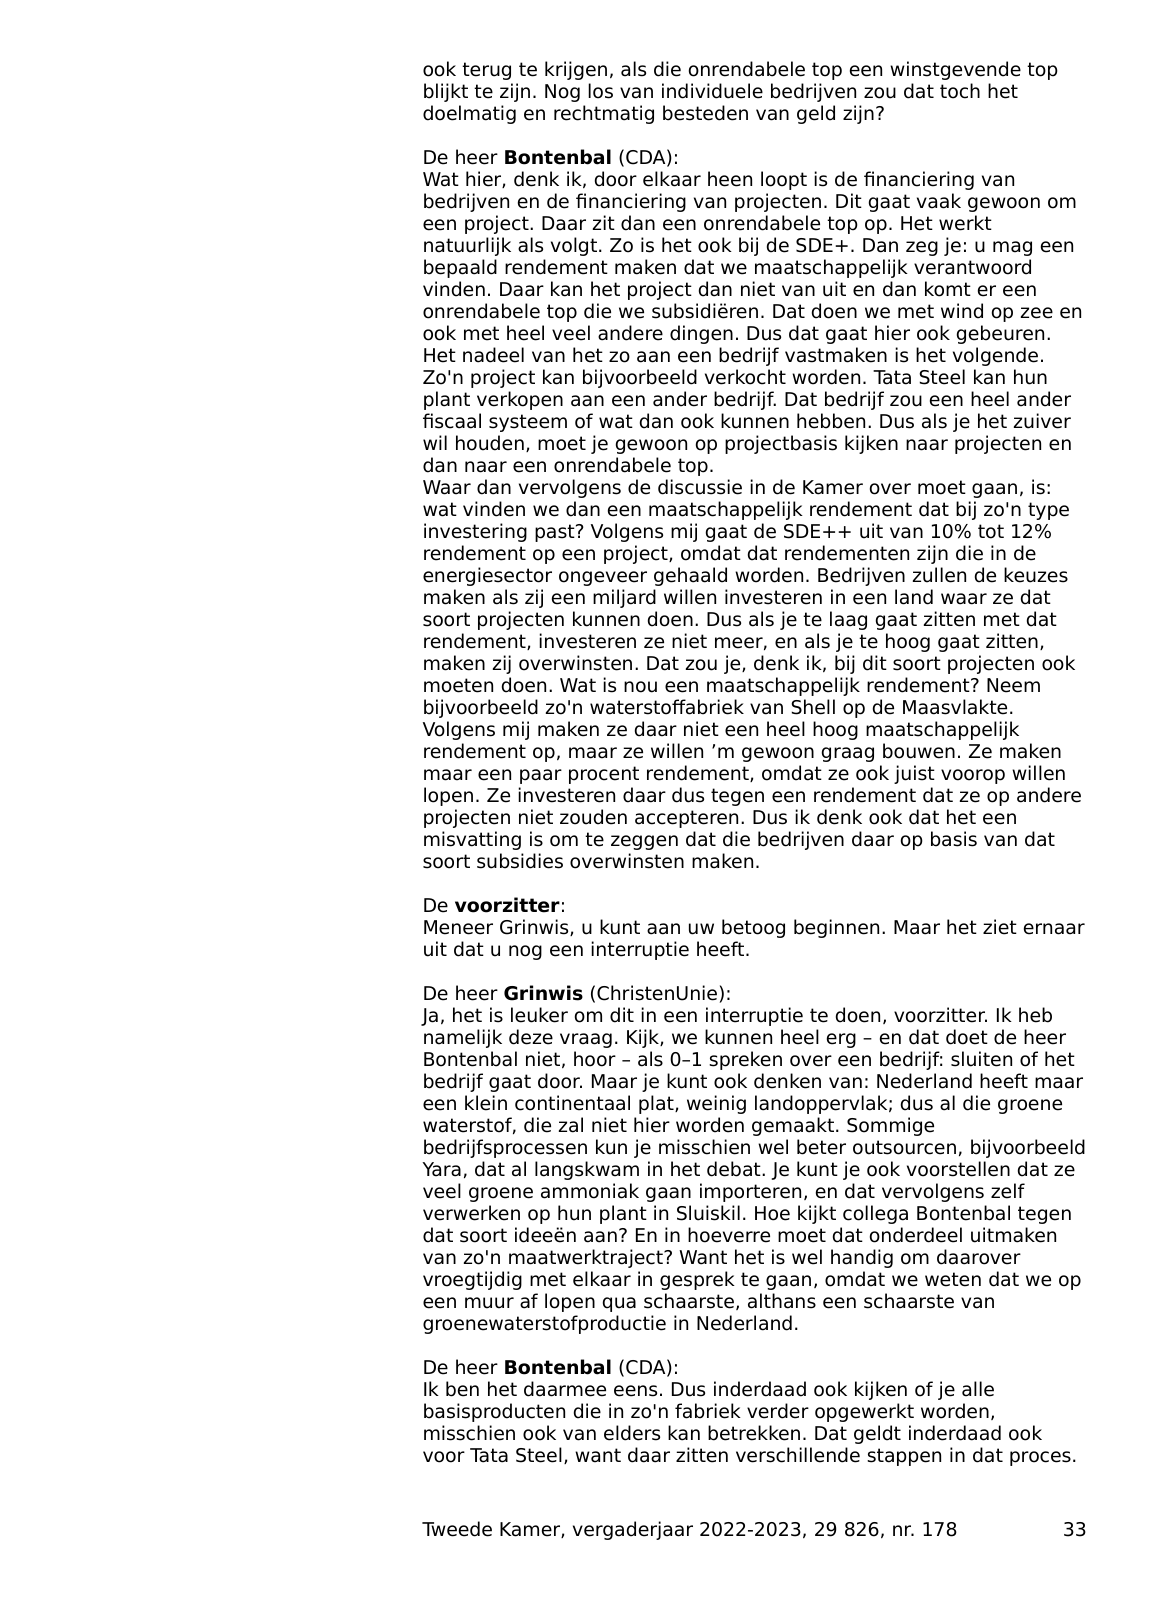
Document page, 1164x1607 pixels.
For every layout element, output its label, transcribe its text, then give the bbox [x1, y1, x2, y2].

text Ja, het is leuker om dit in een interruptie te doen, voorzitter. Ik heb namelijk deze vraag. Kijk, we kunnen heel erg – en dat doet de heer Bontenbal niet, hoor – als 0–1 spreken over een bedrijf: sluiten of het bedrijf gaat door. Maar je kunt ook denken van: Nederland heeft maar een klein continentaal plat, weinig landoppervlak; dus al die groene waterstof, die zal niet hier worden gemaakt. Sommige bedrijfsprocessen kun je misschien wel beter outsourcen, bijvoorbeeld Yara, dat al langskwam in het debat. Je kunt je ook voorstellen dat ze veel groene ammoniak gaan importeren, en dat vervolgens zelf verwerken op hun plant in Sluiskil. Hoe kijkt collega Bontenbal tegen dat soort ideeën aan? En in hoeverre moet dat onderdeel uitmaken van zo'n maatwerktraject? Want het is wel handig om daarover vroegtijdig met elkaar in gesprek te gaan, omdat we weten dat we op een muur af lopen qua schaarste, althans een schaarste van groenewaterstofproductie in Nederland. [422, 1005, 1087, 1334]
text De heer Grinwis (ChristenUnie): [422, 983, 1087, 1005]
text Ik ben het daarmee eens. Dus inderdaad ook kijken of je alle basisproducten die in zo'n fabriek verder opgewerkt worden, misschien ook van elders kan betrekken. Dat geldt inderdaad ook voor Tata Steel, want daar zitten verschillende stappen in dat proces. [422, 1379, 1087, 1467]
text Waar dan vervolgens de discussie in de Kamer over moet gaan, is: wat vinden we dan een maatschappelijk rendement dat bij zo'n type investering past? Volgens mij gaat de SDE++ uit van 10% tot 12% rendement op een project, omdat dat rendementen zijn die in de energiesector ongeveer gehaald worden. Bedrijven zullen de keuzes maken als zij een miljard willen investeren in een land waar ze dat soort projecten kunnen doen. Dus als je te laag gaat zitten met dat rendement, investeren ze niet meer, en als je te hoog gaat zitten, maken zij overwinsten. Dat zou je, denk ik, bij dit soort projecten ook moeten doen. Wat is nou een maatschappelijk rendement? Neem bijvoorbeeld zo'n waterstoffabriek van Shell op de Maasvlakte. Volgens mij maken ze daar niet een heel hoog maatschappelijk rendement op, maar ze willen ’m gewoon graag bouwen. Ze maken maar een paar procent rendement, omdat ze ook juist voorop willen lopen. Ze investeren daar dus tegen een rendement dat ze op andere projecten niet zouden accepteren. Dus ik denk ook dat het een misvatting is om te zeggen dat die bedrijven daar op basis van dat soort subsidies overwinsten maken. [422, 477, 1087, 872]
text Meneer Grinwis, u kunt aan uw betoog beginnen. Maar het ziet ernaar uit dat u nog een interruptie heeft. [422, 917, 1087, 961]
text Wat hier, denk ik, door elkaar heen loopt is de financiering van bedrijven en de financiering van projecten. Dit gaat vaak gewoon om een project. Daar zit dan een onrendabele top op. Het werkt natuurlijk als volgt. Zo is het ook bij de SDE+. Dan zeg je: u mag een bepaald rendement maken dat we maatschappelijk verantwoord vinden. Daar kan het project dan niet van uit en dan komt er een onrendabele top die we subsidiëren. Dat doen we met wind op zee en ook met heel veel andere dingen. Dus dat gaat hier ook gebeuren. Het nadeel van het zo aan een bedrijf vastmaken is het volgende. Zo'n project kan bijvoorbeeld verkocht worden. Tata Steel kan hun plant verkopen aan een ander bedrijf. Dat bedrijf zou een heel ander fiscaal systeem of wat dan ook kunnen hebben. Dus als je het zuiver wil houden, moet je gewoon op projectbasis kijken naar projecten en dan naar een onrendabele top. [422, 169, 1087, 477]
text De heer Bontenbal (CDA): [422, 1357, 1087, 1379]
text ook terug te krijgen, als die onrendabele top een winstgevende top blijkt te zijn. Nog los van individuele bedrijven zou dat toch het doelmatig en rechtmatig besteden van geld zijn? [422, 59, 1087, 125]
text De voorzitter: [422, 895, 1087, 917]
text De heer Bontenbal (CDA): [422, 147, 1087, 169]
